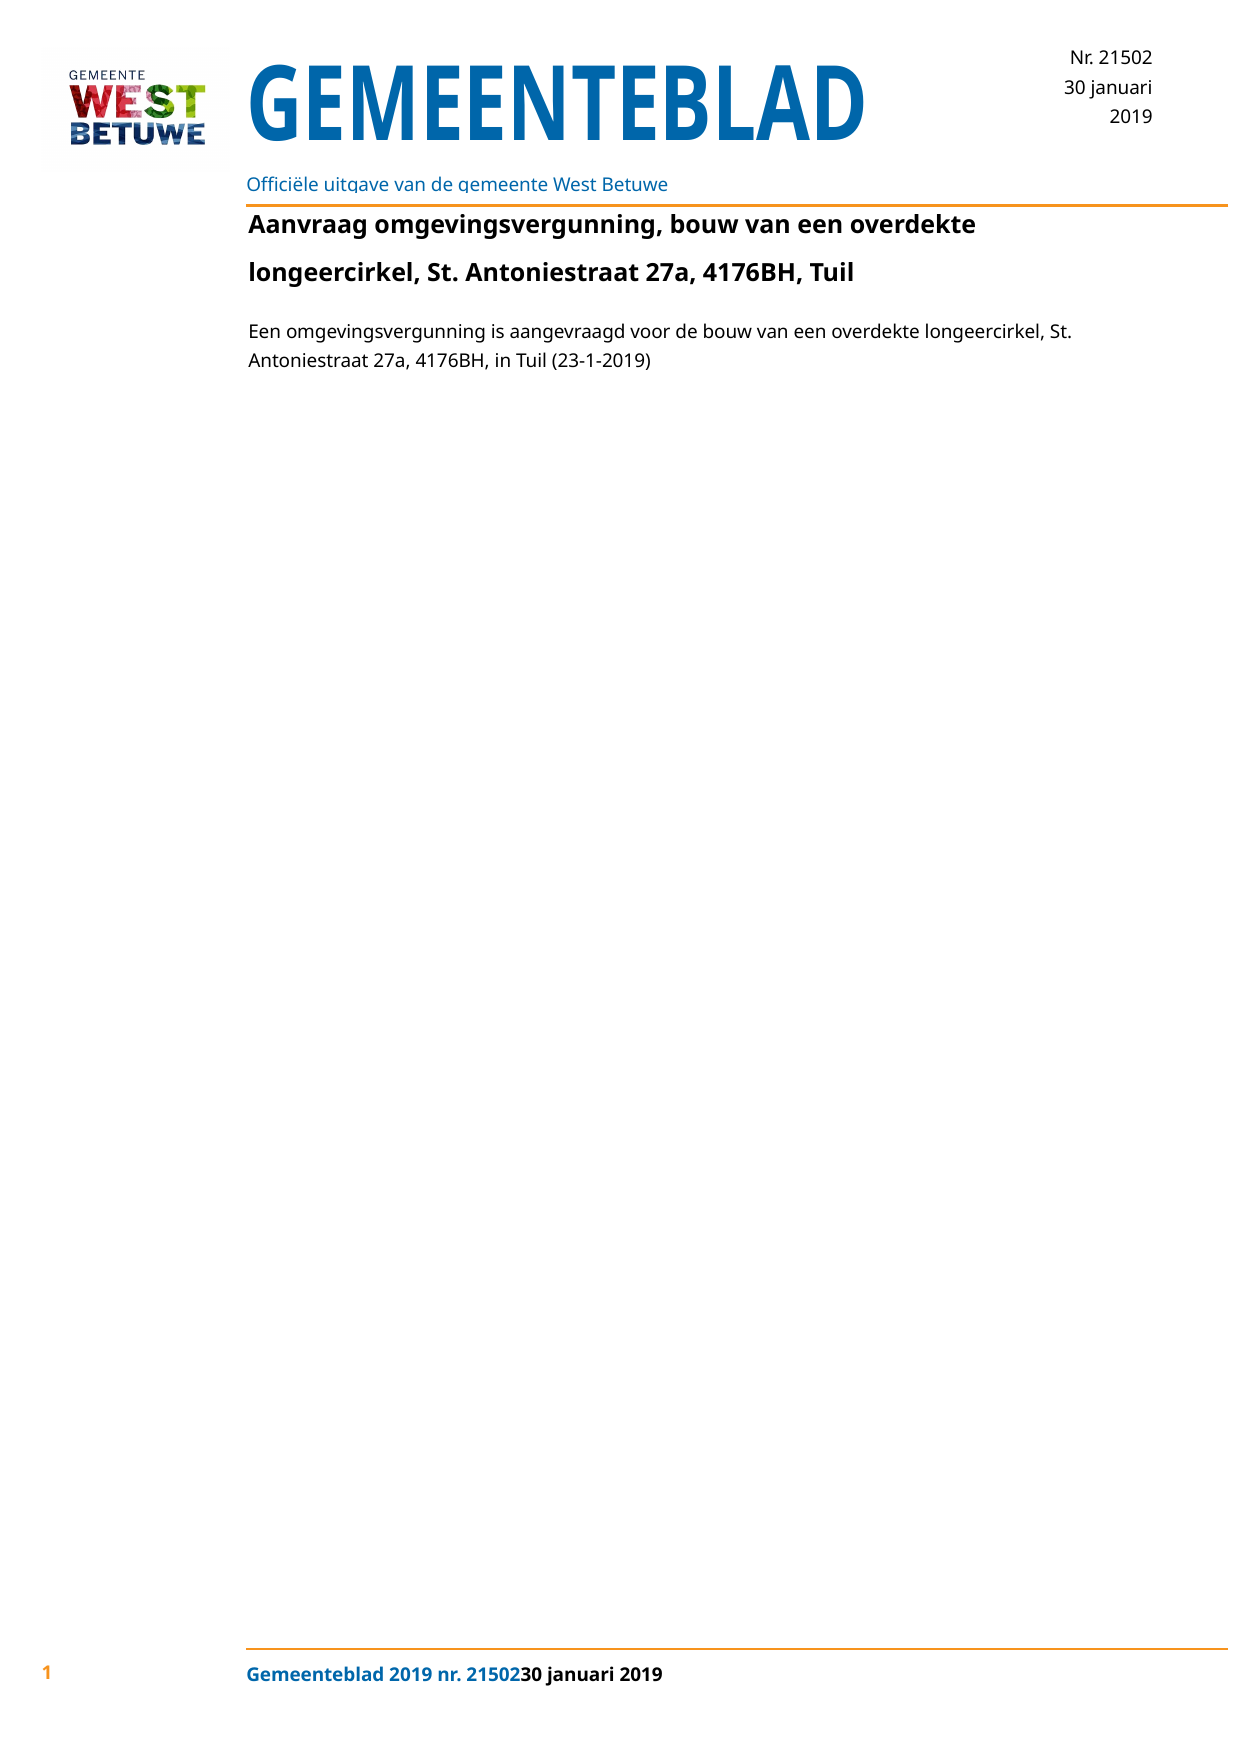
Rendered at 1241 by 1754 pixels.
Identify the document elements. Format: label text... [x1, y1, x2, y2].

picture [41, 47, 231, 172]
text Een omgevingsvergunning is aangevraagd voor de bouw van een overdekte longeercirkel, St. Antoniestraat 27a, 4176BH, in Tuil (23-1-2019) [248, 318, 1152, 373]
text Aanvraag omgevingsvergunning, bouw van een overdekte longeercirkel, St. Antoniestraat 27a, 4176BH, Tuil [248, 207, 1152, 288]
